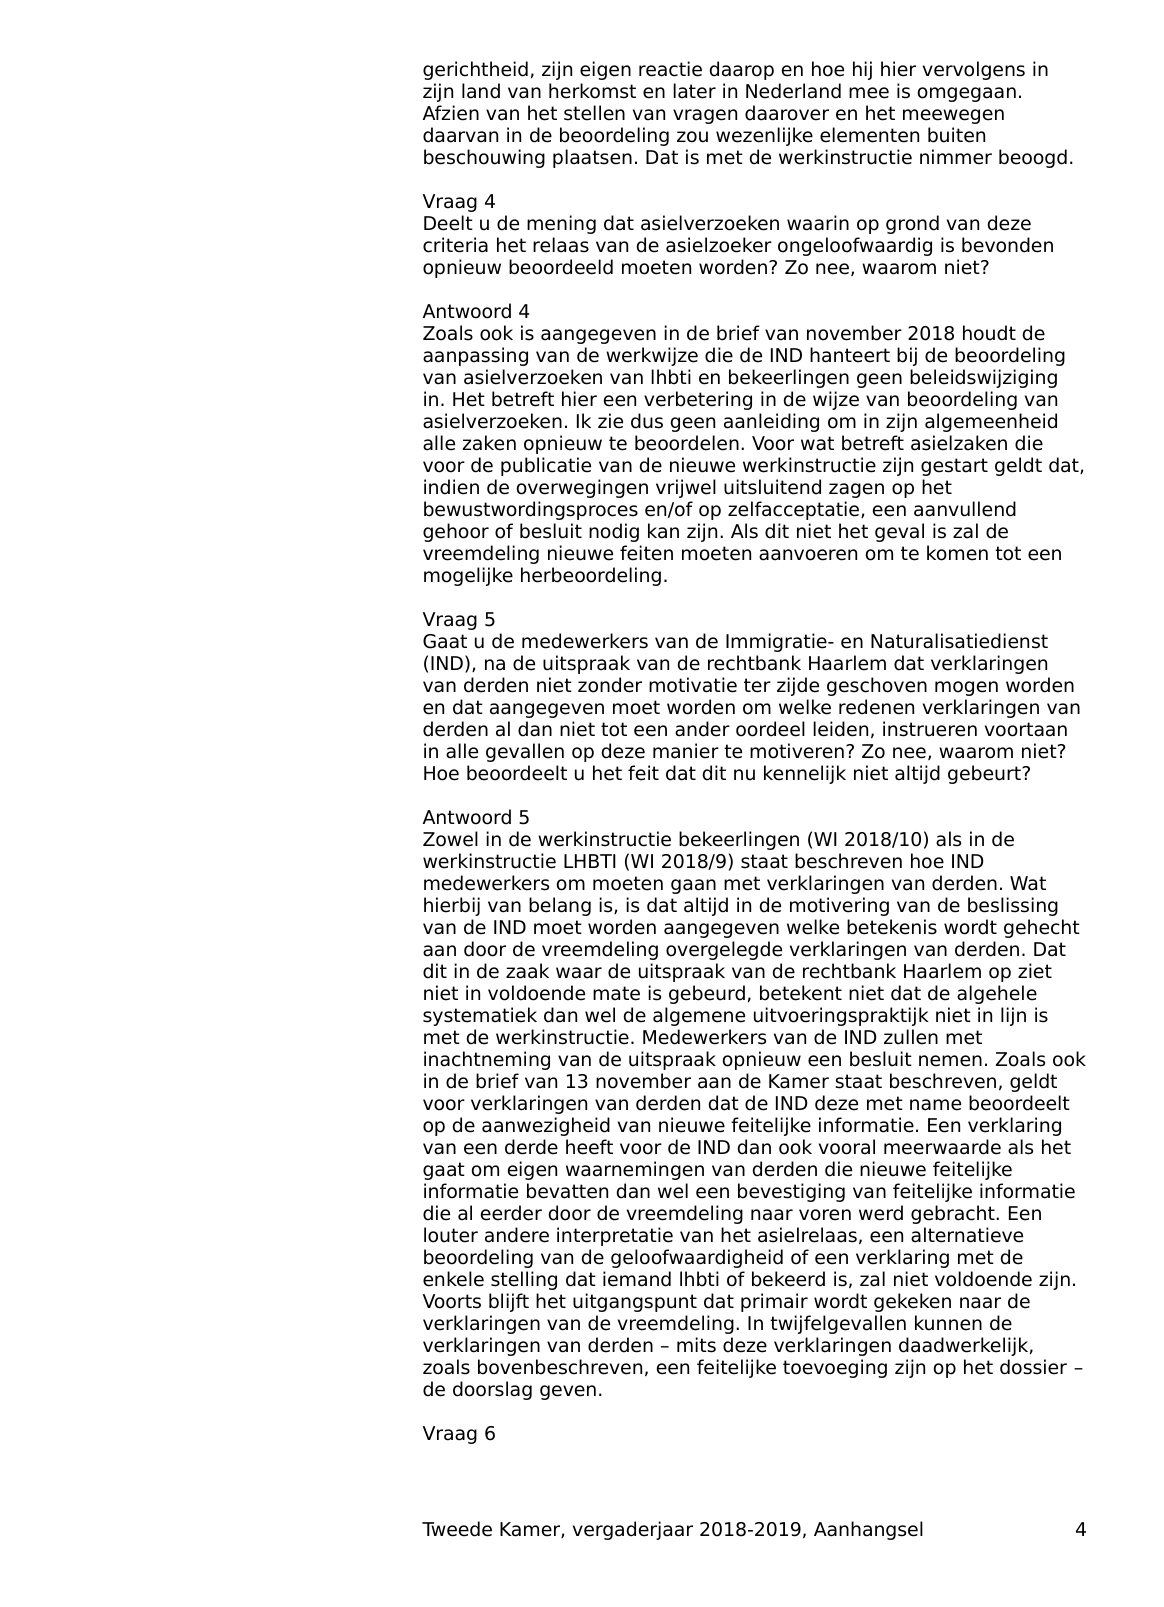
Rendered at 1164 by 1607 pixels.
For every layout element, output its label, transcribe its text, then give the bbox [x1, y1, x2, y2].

text Zowel in de werkinstructie bekeerlingen (WI 2018/10) als in de werkinstructie LHBTI (WI 2018/9) staat beschreven hoe IND medewerkers om moeten gaan met verklaringen van derden. Wat hierbij van belang is, is dat altijd in de motivering van de beslissing van de IND moet worden aangegeven welke betekenis wordt gehecht aan door de vreemdeling overgelegde verklaringen van derden. Dat dit in de zaak waar de uitspraak van de rechtbank Haarlem op ziet niet in voldoende mate is gebeurd, betekent niet dat de algehele systematiek dan wel de algemene uitvoeringspraktijk niet in lijn is met de werkinstructie. Medewerkers van de IND zullen met inachtneming van de uitspraak opnieuw een besluit nemen. Zoals ook in de brief van 13 november aan de Kamer staat beschreven, geldt voor verklaringen van derden dat de IND deze met name beoordeelt op de aanwezigheid van nieuwe feitelijke informatie. Een verklaring van een derde heeft voor de IND dan ook vooral meerwaarde als het gaat om eigen waarnemingen van derden die nieuwe feitelijke informatie bevatten dan wel een bevestiging van feitelijke informatie die al eerder door de vreemdeling naar voren werd gebracht. Een louter andere interpretatie van het asielrelaas, een alternatieve beoordeling van de geloofwaardigheid of een verklaring met de enkele stelling dat iemand lhbti of bekeerd is, zal niet voldoende zijn. Voorts blijft het uitgangspunt dat primair wordt gekeken naar de verklaringen van de vreemdeling. In twijfelgevallen kunnen de verklaringen van derden – mits deze verklaringen daadwerkelijk, zoals bovenbeschreven, een feitelijke toevoeging zijn op het dossier – de doorslag geven. [422, 829, 1087, 1401]
text gerichtheid, zijn eigen reactie daarop en hoe hij hier vervolgens in zijn land van herkomst en later in Nederland mee is omgegaan. Afzien van het stellen van vragen daarover en het meewegen daarvan in de beoordeling zou wezenlijke elementen buiten beschouwing plaatsen. Dat is met de werkinstructie nimmer beoogd. [422, 59, 1087, 169]
text Zoals ook is aangegeven in de brief van november 2018 houdt de aanpassing van de werkwijze die de IND hanteert bij de beoordeling van asielverzoeken van lhbti en bekeerlingen geen beleidswijziging in. Het betreft hier een verbetering in de wijze van beoordeling van asielverzoeken. Ik zie dus geen aanleiding om in zijn algemeenheid alle zaken opnieuw te beoordelen. Voor wat betreft asielzaken die voor de publicatie van de nieuwe werkinstructie zijn gestart geldt dat, indien de overwegingen vrijwel uitsluitend zagen op het bewustwordingsproces en/of op zelfacceptatie, een aanvullend gehoor of besluit nodig kan zijn. Als dit niet het geval is zal de vreemdeling nieuwe feiten moeten aanvoeren om te komen tot een mogelijke herbeoordeling. [422, 323, 1087, 587]
text Vraag 5 [422, 609, 1087, 631]
text Antwoord 5 [422, 807, 1087, 829]
text Vraag 4 [422, 191, 1087, 213]
text Antwoord 4 [422, 301, 1087, 323]
text Vraag 6 [422, 1423, 1087, 1445]
text Gaat u de medewerkers van de Immigratie- en Naturalisatiedienst (IND), na de uitspraak van de rechtbank Haarlem dat verklaringen van derden niet zonder motivatie ter zijde geschoven mogen worden en dat aangegeven moet worden om welke redenen verklaringen van derden al dan niet tot een ander oordeel leiden, instrueren voortaan in alle gevallen op deze manier te motiveren? Zo nee, waarom niet? Hoe beoordeelt u het feit dat dit nu kennelijk niet altijd gebeurt? [422, 631, 1087, 785]
text Deelt u de mening dat asielverzoeken waarin op grond van deze criteria het relaas van de asielzoeker ongeloofwaardig is bevonden opnieuw beoordeeld moeten worden? Zo nee, waarom niet? [422, 213, 1087, 279]
